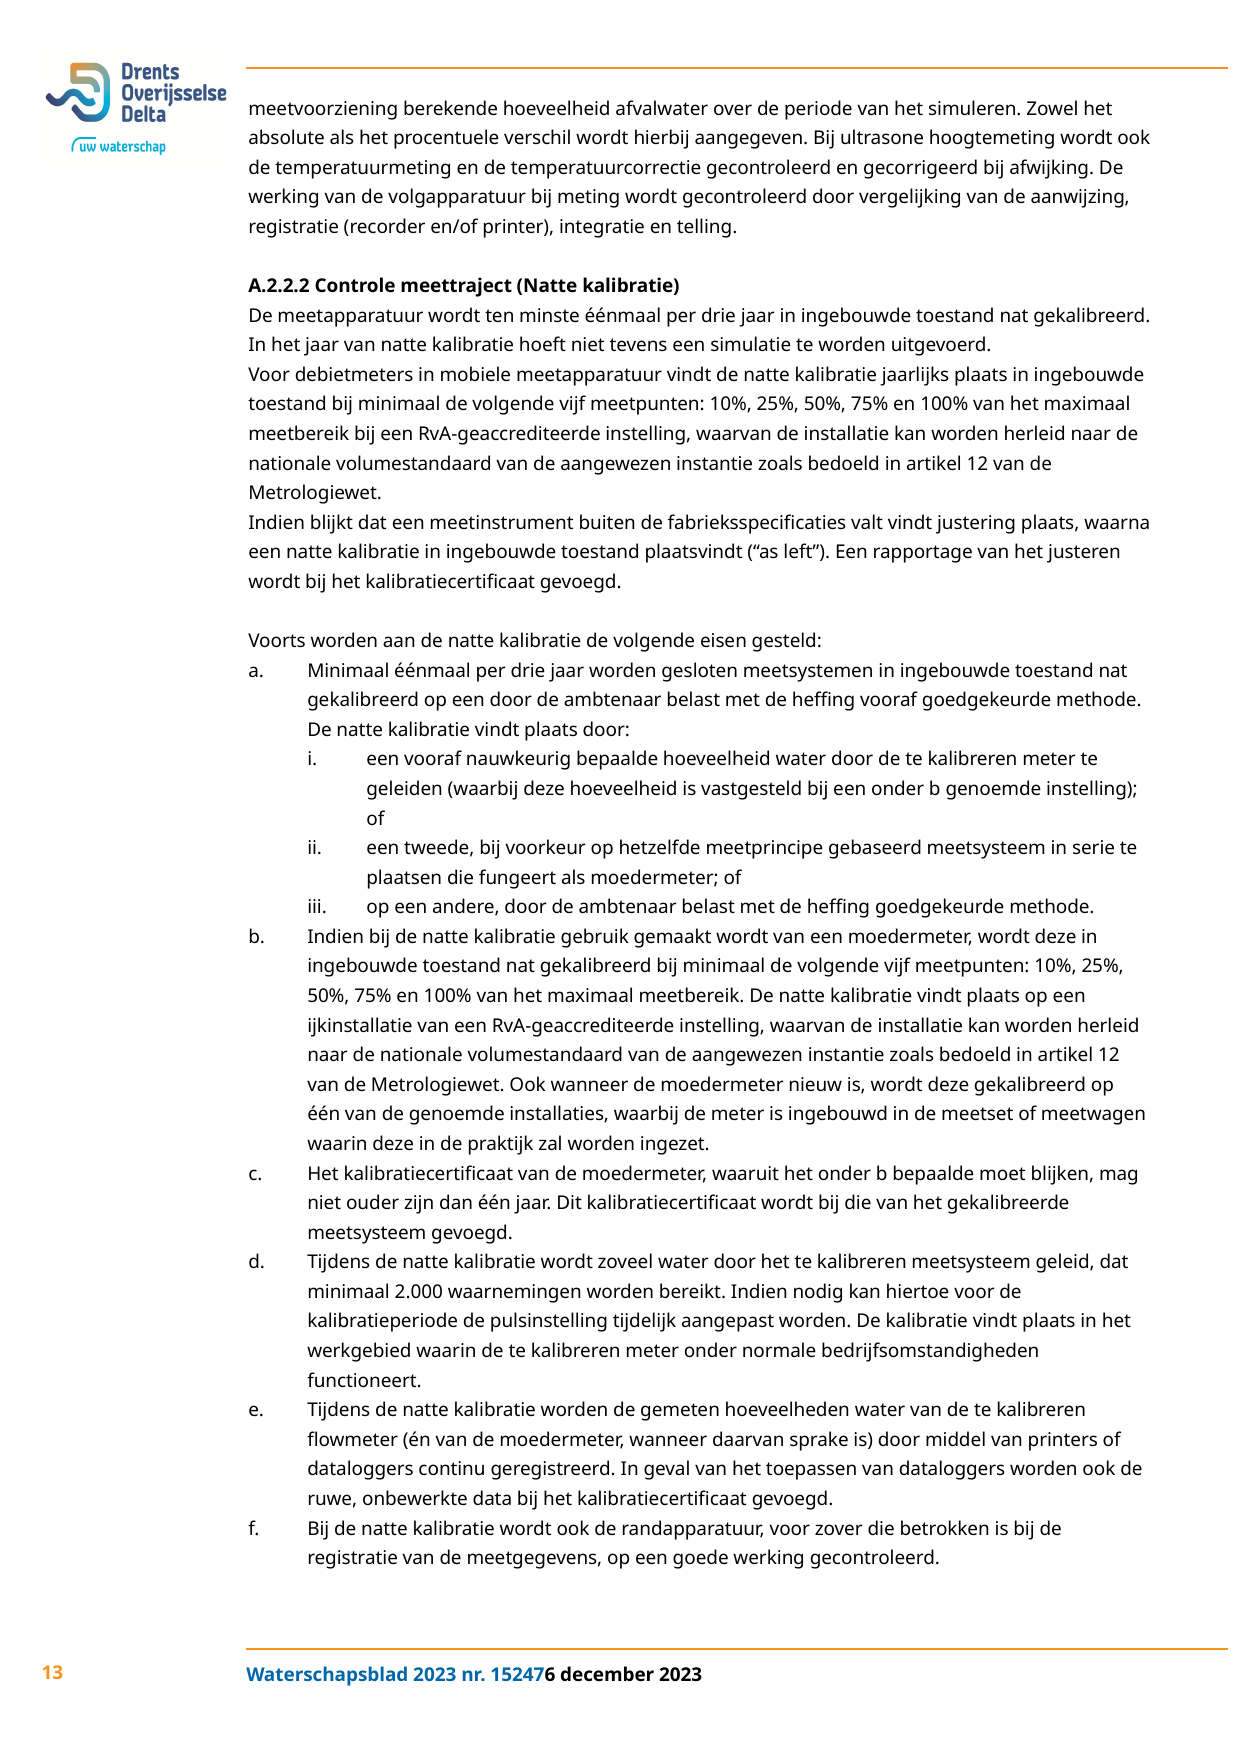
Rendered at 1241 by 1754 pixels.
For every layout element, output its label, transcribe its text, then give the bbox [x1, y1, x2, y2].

text Indien blijkt dat een meetinstrument buiten de fabrieksspecificaties valt vindt justering plaats, waarna een natte kalibratie in ingebouwde toestand plaatsvindt (“as left”). Een rapportage van het justeren wordt bij het kalibratiecertificaat gevoegd. [248, 509, 1152, 594]
text De meetapparatuur wordt ten minste éénmaal per drie jaar in ingebouwde toestand nat gekalibreerd. In het jaar van natte kalibratie hoeft niet tevens een simulatie te worden uitgevoerd. [248, 302, 1152, 357]
list Minimaal éénmaal per drie jaar worden gesloten meetsystemen in ingebouwde toestand nat gekalibreerd op een door de ambtenaar belast met de heffing vooraf goedgekeurde methode. De natte kalibratie vindt plaats door: [248, 657, 1152, 742]
text Voor debietmeters in mobiele meetapparatuur vindt de natte kalibratie jaarlijks plaats in ingebouwde toestand bij minimaal de volgende vijf meetpunten: 10%, 25%, 50%, 75% en 100% van het maximaal meetbereik bij een RvA-geaccrediteerde instelling, waarvan de installatie kan worden herleid naar de nationale volumestandaard van de aangewezen instantie zoals bedoeld in artikel 12 van de Metrologiewet. [248, 361, 1152, 505]
list Tijdens de natte kalibratie wordt zoveel water door het te kalibreren meetsysteem geleid, dat minimaal 2.000 waarnemingen worden bereikt. Indien nodig kan hiertoe voor de kalibratieperiode de pulsinstelling tijdelijk aangepast worden. De kalibratie vindt plaats in het werkgebied waarin de te kalibreren meter onder normale bedrijfsomstandigheden functioneert. [248, 1248, 1152, 1393]
text A.2.2.2 Controle meettraject (Natte kalibratie) [248, 272, 1152, 298]
list een vooraf nauwkeurig bepaalde hoeveelheid water door de te kalibreren meter te geleiden (waarbij deze hoeveelheid is vastgesteld bij een onder b genoemde instelling); of [307, 746, 1152, 831]
text meetvoorziening berekende hoeveelheid afvalwater over de periode van het simuleren. Zowel het absolute als het procentuele verschil wordt hierbij aangegeven. Bij ultrasone hoogtemeting wordt ook de temperatuurmeting en de temperatuurcorrectie gecontroleerd en gecorrigeerd bij afwijking. De werking van de volgapparatuur bij meting wordt gecontroleerd door vergelijking van de aanwijzing, registratie (recorder en/of printer), integratie en telling. [248, 95, 1152, 239]
list Het kalibratiecertificaat van de moedermeter, waaruit het onder b bepaalde moet blijken, mag niet ouder zijn dan één jaar. Dit kalibratiecertificaat wordt bij die van het gekalibreerde meetsysteem gevoegd. [248, 1160, 1152, 1245]
list een tweede, bij voorkeur op hetzelfde meetprincipe gebaseerd meetsysteem in serie te plaatsen die fungeert als moedermeter; of [307, 834, 1152, 890]
list Indien bij de natte kalibratie gebruik gemaakt wordt van een moedermeter, wordt deze in ingebouwde toestand nat gekalibreerd bij minimaal de volgende vijf meetpunten: 10%, 25%, 50%, 75% en 100% van het maximaal meetbereik. De natte kalibratie vindt plaats op een ijkinstallatie van een RvA-geaccrediteerde instelling, waarvan de installatie kan worden herleid naar de nationale volumestandaard van de aangewezen instantie zoals bedoeld in artikel 12 van de Metrologiewet. Ook wanneer de moedermeter nieuw is, wordt deze gekalibreerd op één van de genoemde installaties, waarbij de meter is ingebouwd in de meetset of meetwagen waarin deze in de praktijk zal worden ingezet. [248, 923, 1152, 1156]
picture [41, 47, 231, 172]
list Tijdens de natte kalibratie worden de gemeten hoeveelheden water van de te kalibreren flowmeter (én van de moedermeter, wanneer daarvan sprake is) door middel van printers of dataloggers continu geregistreerd. In geval van het toepassen van dataloggers worden ook de ruwe, onbewerkte data bij het kalibratiecertificaat gevoegd. [248, 1396, 1152, 1511]
list op een andere, door de ambtenaar belast met de heffing goedgekeurde methode. [307, 893, 1152, 919]
text Voorts worden aan de natte kalibratie de volgende eisen gesteld: [248, 627, 1152, 653]
list Bij de natte kalibratie wordt ook de randapparatuur, voor zover die betrokken is bij de registratie van de meetgegevens, op een goede werking gecontroleerd. [248, 1515, 1152, 1570]
